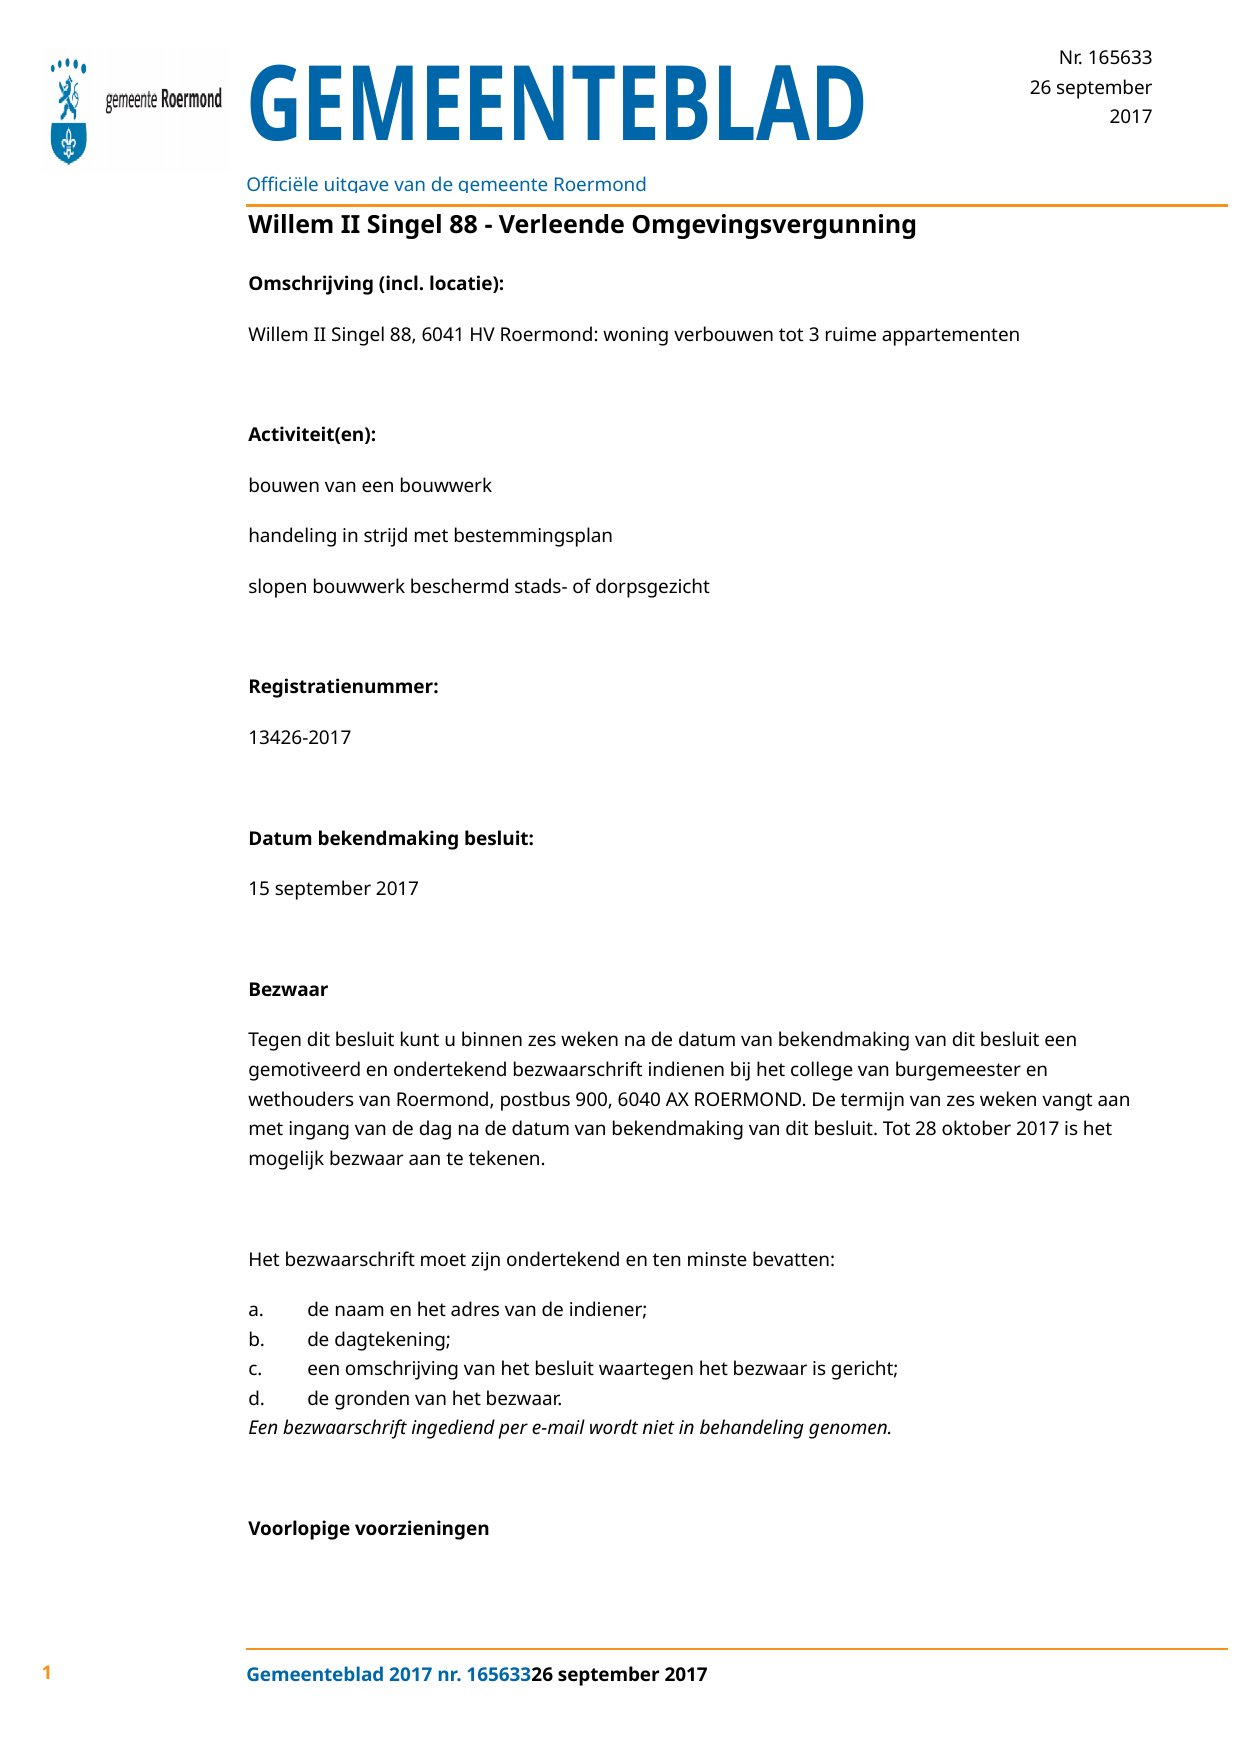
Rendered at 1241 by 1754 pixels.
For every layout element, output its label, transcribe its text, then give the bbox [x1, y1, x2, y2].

picture [41, 47, 231, 172]
text Datum bekendmaking besluit: [248, 825, 1152, 851]
text bouwen van een bouwwerk [248, 472, 1152, 498]
text Willem II Singel 88 - Verleende Omgevingsvergunning [248, 207, 1152, 241]
text handeling in strijd met bestemmingsplan [248, 522, 1152, 548]
text Omschrijving (incl. locatie): [248, 270, 1152, 296]
list een omschrijving van het besluit waartegen het bezwaar is gericht; [248, 1355, 1152, 1381]
text Een bezwaarschrift ingediend per e-mail wordt niet in behandeling genomen. [248, 1414, 1152, 1440]
list de dagtekening; [248, 1326, 1152, 1351]
list de gronden van het bezwaar. [248, 1385, 1152, 1411]
text Activiteit(en): [248, 422, 1152, 447]
text Het bezwaarschrift moet zijn ondertekend en ten minste bevatten: [248, 1246, 1152, 1271]
text Willem II Singel 88, 6041 HV Roermond: woning verbouwen tot 3 ruime appartementen [248, 321, 1152, 346]
list de naam en het adres van de indiener; [248, 1296, 1152, 1322]
text Tegen dit besluit kunt u binnen zes weken na de datum van bekendmaking van dit besluit een gemotiveerd en ondertekend bezwaarschrift indienen bij het college van burgemeester en wethouders van Roermond, postbus 900, 6040 AX ROERMOND. De termijn van zes weken vangt aan met ingang van de dag na de datum van bekendmaking van dit besluit. Tot 28 oktober 2017 is het mogelijk bezwaar aan te tekenen. [248, 1027, 1152, 1171]
text Registratienummer: [248, 674, 1152, 699]
text 13426-2017 [248, 724, 1152, 750]
text Bezwaar [248, 976, 1152, 1002]
text slopen bouwwerk beschermd stads- of dorpsgezicht [248, 573, 1152, 598]
text Voorlopige voorzieningen [248, 1515, 1152, 1541]
text 15 september 2017 [248, 875, 1152, 901]
